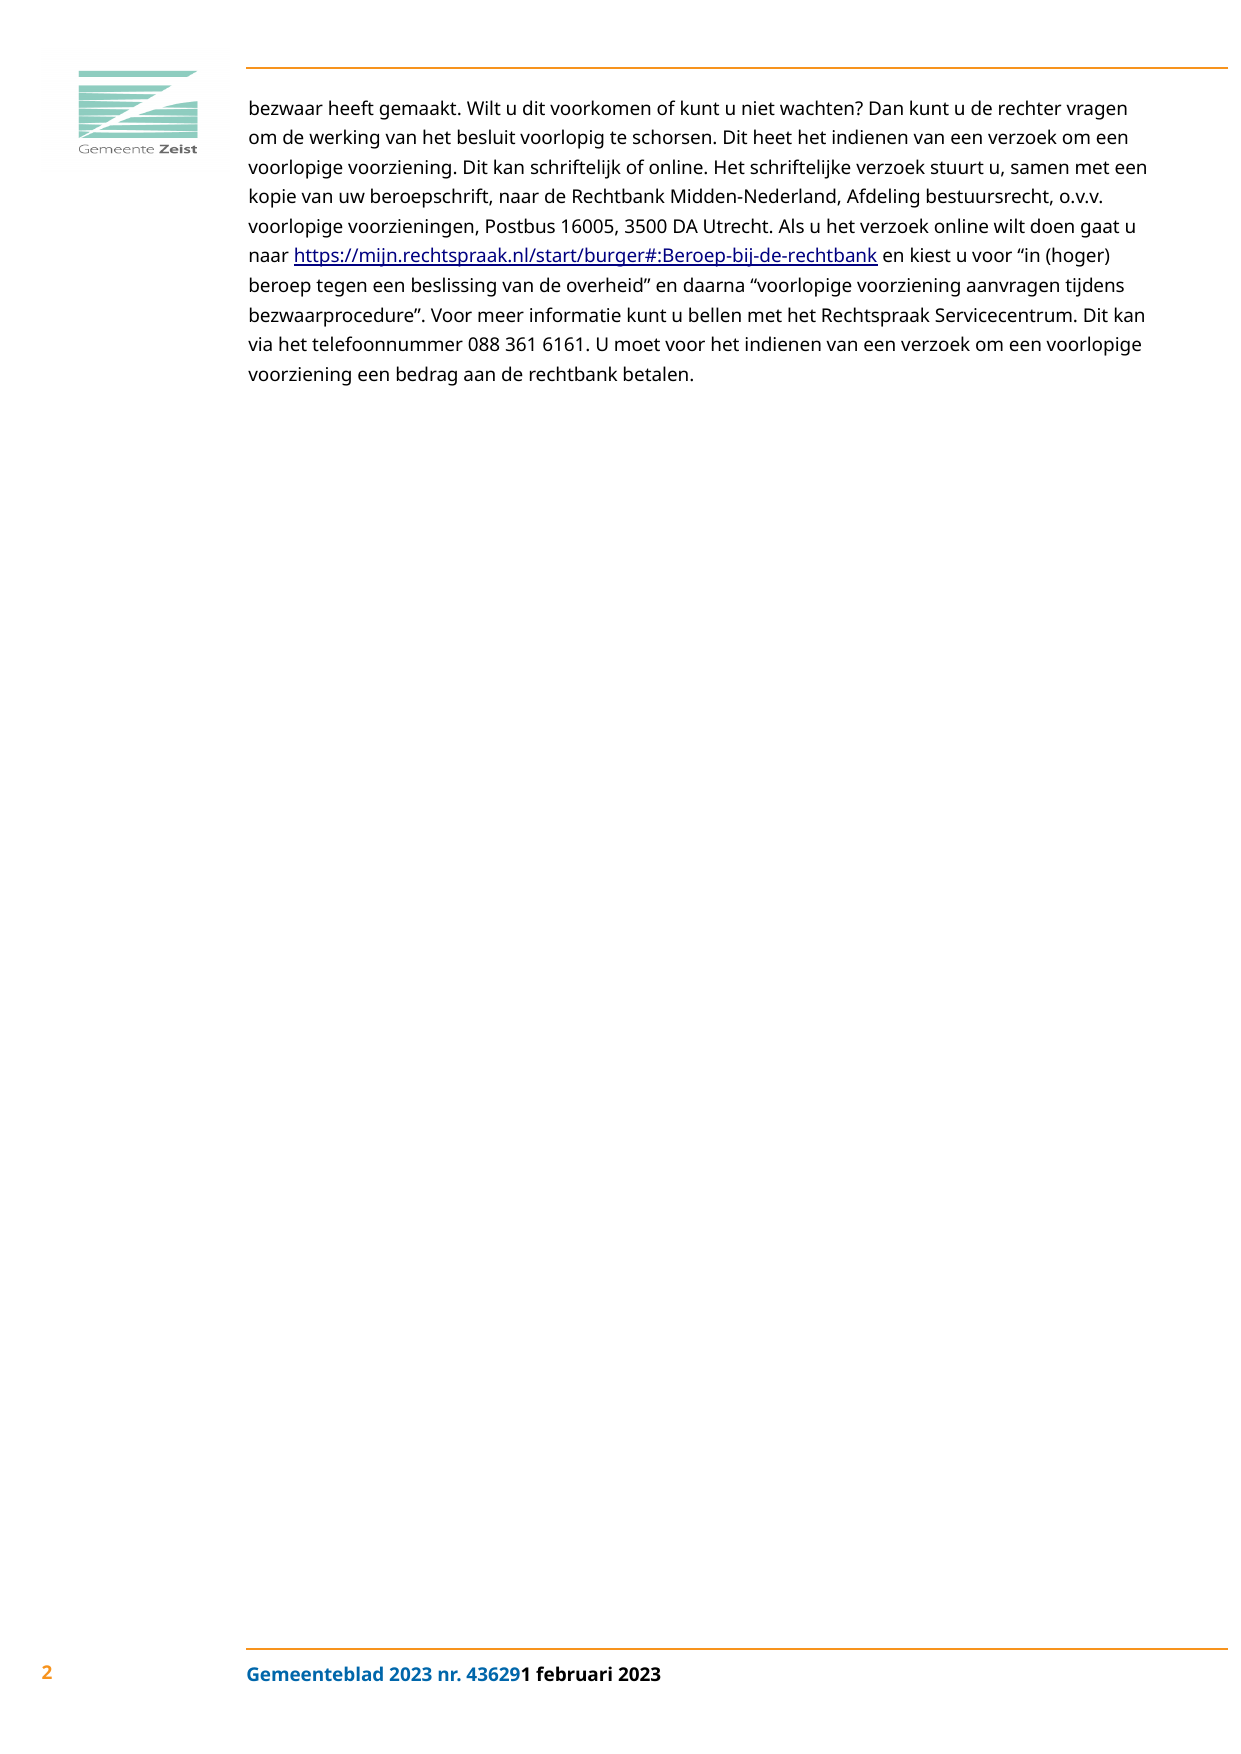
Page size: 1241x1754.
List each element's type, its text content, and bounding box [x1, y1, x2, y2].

picture [41, 47, 231, 172]
text bezwaar heeft gemaakt. Wilt u dit voorkomen of kunt u niet wachten? Dan kunt u de rechter vragen om de werking van het besluit voorlopig te schorsen. Dit heet het indienen van een verzoek om een voorlopige voorziening. Dit kan schriftelijk of online. Het schriftelijke verzoek stuurt u, samen met een kopie van uw beroepschrift, naar de Rechtbank Midden-Nederland, Afdeling bestuursrecht, o.v.v. voorlopige voorzieningen, Postbus 16005, 3500 DA Utrecht. Als u het verzoek online wilt doen gaat u naar https://mijn.rechtspraak.nl/start/burger#:Beroep-bij-de-rechtbank en kiest u voor “in (hoger) beroep tegen een beslissing van de overheid” en daarna “voorlopige voorziening aanvragen tijdens bezwaarprocedure”. Voor meer informatie kunt u bellen met het Rechtspraak Servicecentrum. Dit kan via het telefoonnummer 088 361 6161. U moet voor het indienen van een verzoek om een voorlopige voorziening een bedrag aan de rechtbank betalen. [248, 95, 1152, 387]
